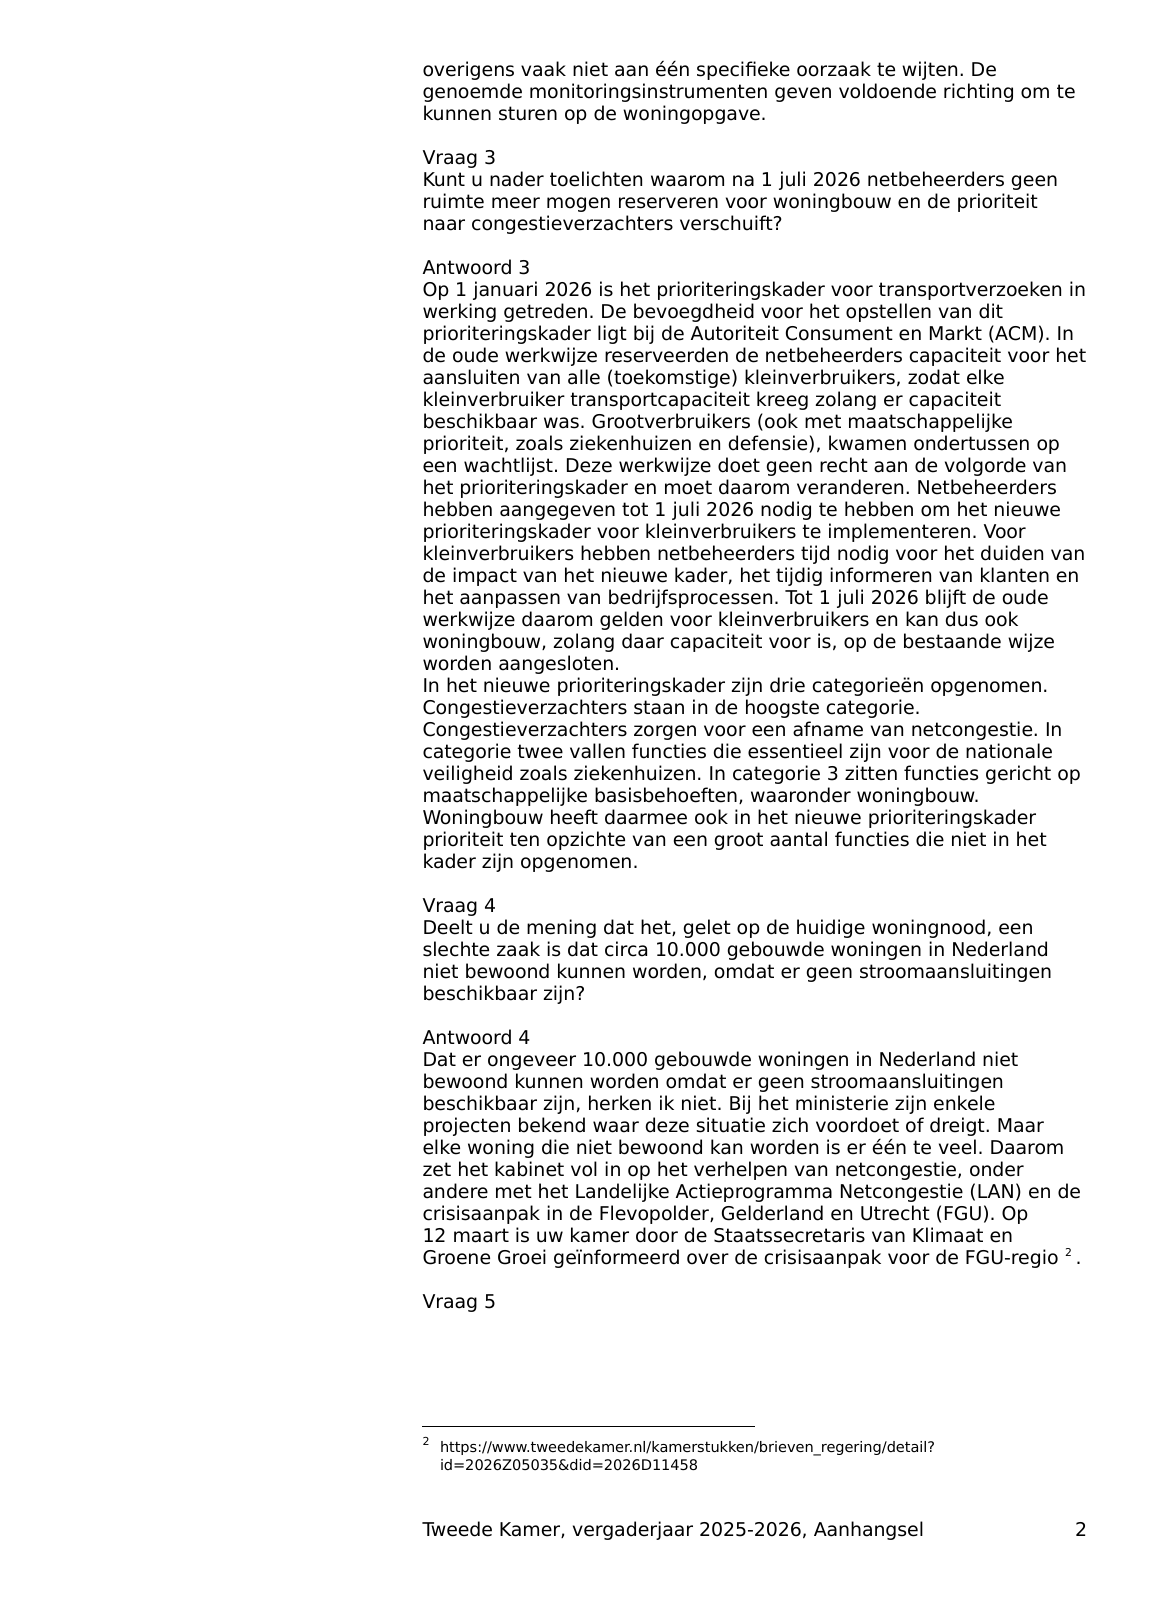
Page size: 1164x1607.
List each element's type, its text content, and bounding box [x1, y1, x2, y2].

text Dat er ongeveer 10.000 gebouwde woningen in Nederland niet bewoond kunnen worden omdat er geen stroomaansluitingen beschikbaar zijn, herken ik niet. Bij het ministerie zijn enkele projecten bekend waar deze situatie zich voordoet of dreigt. Maar elke woning die niet bewoond kan worden is er één te veel. Daarom zet het kabinet vol in op het verhelpen van netcongestie, onder andere met het Landelijke Actieprogramma Netcongestie (LAN) en de crisisaanpak in de Flevopolder, Gelderland en Utrecht (FGU). Op 12 maart is uw kamer door de Staatssecretaris van Klimaat en Groene Groei geïnformeerd over de crisisaanpak voor de FGU-regio . [422, 1049, 1087, 1269]
text In het nieuwe prioriteringskader zijn drie categorieën opgenomen. Congestieverzachters staan in de hoogste categorie. Congestieverzachters zorgen voor een afname van netcongestie. In categorie twee vallen functies die essentieel zijn voor de nationale veiligheid zoals ziekenhuizen. In categorie 3 zitten functies gericht op maatschappelijke basisbehoeften, waaronder woningbouw. Woningbouw heeft daarmee ook in het nieuwe prioriteringskader prioriteit ten opzichte van een groot aantal functies die niet in het kader zijn opgenomen. [422, 675, 1087, 873]
text Antwoord 4 [422, 1027, 1087, 1049]
text Vraag 4 [422, 895, 1087, 917]
text Deelt u de mening dat het, gelet op de huidige woningnood, een slechte zaak is dat circa 10.000 gebouwde woningen in Nederland niet bewoond kunnen worden, omdat er geen stroomaansluitingen beschikbaar zijn? [422, 917, 1087, 1005]
text https://www.tweedekamer.nl/kamerstukken/brieven_regering/detail?id=2026Z05035&did=2026D11458 [422, 1435, 1087, 1474]
text Op 1 januari 2026 is het prioriteringskader voor transportverzoeken in werking getreden. De bevoegdheid voor het opstellen van dit prioriteringskader ligt bij de Autoriteit Consument en Markt (ACM). In de oude werkwijze reserveerden de netbeheerders capaciteit voor het aansluiten van alle (toekomstige) kleinverbruikers, zodat elke kleinverbruiker transportcapaciteit kreeg zolang er capaciteit beschikbaar was. Grootverbruikers (ook met maatschappelijke prioriteit, zoals ziekenhuizen en defensie), kwamen ondertussen op een wachtlijst. Deze werkwijze doet geen recht aan de volgorde van het prioriteringskader en moet daarom veranderen. Netbeheerders hebben aangegeven tot 1 juli 2026 nodig te hebben om het nieuwe prioriteringskader voor kleinverbruikers te implementeren. Voor kleinverbruikers hebben netbeheerders tijd nodig voor het duiden van de impact van het nieuwe kader, het tijdig informeren van klanten en het aanpassen van bedrijfsprocessen. Tot 1 juli 2026 blijft de oude werkwijze daarom gelden voor kleinverbruikers en kan dus ook woningbouw, zolang daar capaciteit voor is, op de bestaande wijze worden aangesloten. [422, 279, 1087, 675]
text Antwoord 3 [422, 257, 1087, 279]
text Vraag 5 [422, 1291, 1087, 1313]
text overigens vaak niet aan één specifieke oorzaak te wijten. De genoemde monitoringsinstrumenten geven voldoende richting om te kunnen sturen op de woningopgave. [422, 59, 1087, 125]
text Kunt u nader toelichten waarom na 1 juli 2026 netbeheerders geen ruimte meer mogen reserveren voor woningbouw en de prioriteit naar congestieverzachters verschuift? [422, 169, 1087, 235]
text Vraag 3 [422, 147, 1087, 169]
